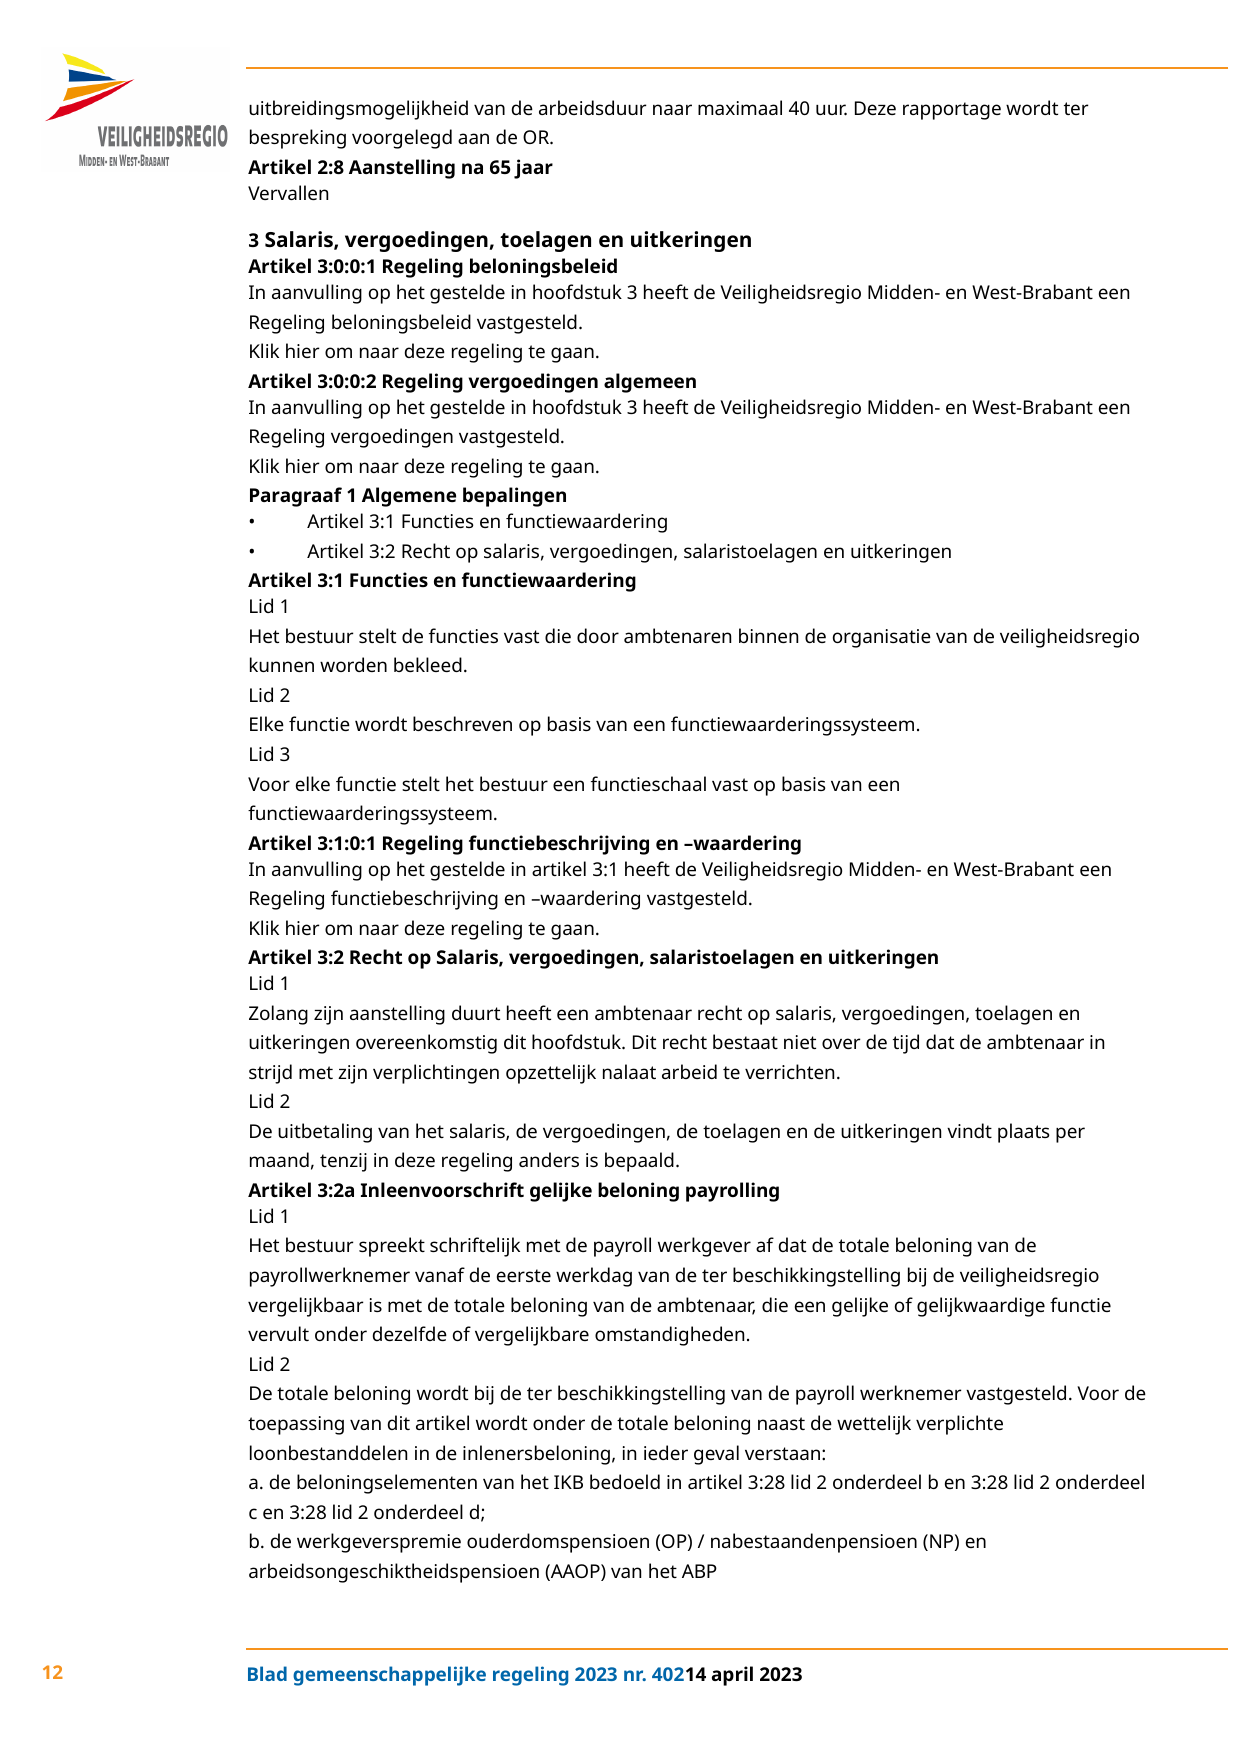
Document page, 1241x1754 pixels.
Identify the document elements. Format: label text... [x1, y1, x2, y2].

text Artikel 3:0:0:2 Regeling vergoedingen algemeen [248, 368, 1152, 394]
text In aanvulling op het gestelde in hoofdstuk 3 heeft de Veiligheidsregio Midden- en West-Brabant een Regeling beloningsbeleid vastgesteld. [248, 279, 1152, 335]
text Klik hier om naar deze regeling te gaan. [248, 453, 1152, 479]
text Klik hier om naar deze regeling te gaan. [248, 339, 1152, 364]
text Voor elke functie stelt het bestuur een functieschaal vast op basis van een functiewaarderingssysteem. [248, 771, 1152, 826]
text Zolang zijn aanstelling duurt heeft een ambtenaar recht op salaris, vergoedingen, toelagen en uitkeringen overeenkomstig dit hoofdstuk. Dit recht bestaat niet over de tijd dat de ambtenaar in strijd met zijn verplichtingen opzettelijk nalaat arbeid te verrichten. [248, 1000, 1152, 1085]
text In aanvulling op het gestelde in artikel 3:1 heeft de Veiligheidsregio Midden- en West-Brabant een Regeling functiebeschrijving en –waardering vastgesteld. [248, 856, 1152, 911]
text Het bestuur spreekt schriftelijk met de payroll werkgever af dat de totale beloning van de payrollwerknemer vanaf de eerste werkdag van de ter beschikkingstelling bij de veiligheidsregio vergelijkbaar is met de totale beloning van de ambtenaar, die een gelijke of gelijkwaardige functie vervult onder dezelfde of vergelijkbare omstandigheden. [248, 1233, 1152, 1347]
list Artikel 3:2 Recht op salaris, vergoedingen, salaristoelagen en uitkeringen [248, 538, 1152, 564]
text Artikel 3:1 Functies en functiewaardering [248, 568, 1152, 593]
text Lid 2 [248, 1351, 1152, 1377]
text Het bestuur stelt de functies vast die door ambtenaren binnen de organisatie van de veiligheidsregio kunnen worden bekleed. [248, 623, 1152, 678]
text De uitbetaling van het salaris, de vergoedingen, de toelagen en de uitkeringen vindt plaats per maand, tenzij in deze regeling anders is bepaald. [248, 1118, 1152, 1173]
text De totale beloning wordt bij de ter beschikkingstelling van de payroll werknemer vastgesteld. Voor de toepassing van dit artikel wordt onder de totale beloning naast de wettelijk verplichte loonbestanddelen in de inlenersbeloning, in ieder geval verstaan: [248, 1381, 1152, 1465]
text Lid 2 [248, 682, 1152, 708]
text Lid 1 [248, 970, 1152, 996]
text Vervallen [248, 180, 1152, 205]
text 3 Salaris, vergoedingen, toelagen en uitkeringen [248, 225, 1152, 254]
text Artikel 2:8 Aanstelling na 65 jaar [248, 154, 1152, 180]
text Artikel 3:0:0:1 Regeling beloningsbeleid [248, 254, 1152, 279]
text Elke functie wordt beschreven op basis van een functiewaarderingssysteem. [248, 712, 1152, 737]
text uitbreidingsmogelijkheid van de arbeidsduur naar maximaal 40 uur. Deze rapportage wordt ter bespreking voorgelegd aan de OR. [248, 95, 1152, 150]
picture [41, 47, 231, 172]
text Lid 2 [248, 1088, 1152, 1114]
list Artikel 3:1 Functies en functiewaardering [248, 508, 1152, 534]
text Paragraaf 1 Algemene bepalingen [248, 483, 1152, 508]
text a. de beloningselementen van het IKB bedoeld in artikel 3:28 lid 2 onderdeel b en 3:28 lid 2 onderdeel c en 3:28 lid 2 onderdeel d; [248, 1469, 1152, 1524]
text In aanvulling op het gestelde in hoofdstuk 3 heeft de Veiligheidsregio Midden- en West-Brabant een Regeling vergoedingen vastgesteld. [248, 394, 1152, 449]
text Klik hier om naar deze regeling te gaan. [248, 915, 1152, 941]
text Lid 1 [248, 1203, 1152, 1229]
text Lid 3 [248, 741, 1152, 767]
text Artikel 3:2 Recht op Salaris, vergoedingen, salaristoelagen en uitkeringen [248, 944, 1152, 970]
text Lid 1 [248, 593, 1152, 619]
text Artikel 3:2a Inleenvoorschrift gelijke beloning payrolling [248, 1177, 1152, 1203]
text Artikel 3:1:0:1 Regeling functiebeschrijving en –waardering [248, 830, 1152, 856]
text b. de werkgeverspremie ouderdomspensioen (OP) / nabestaandenpensioen (NP) en arbeidsongeschiktheidspensioen (AAOP) van het ABP [248, 1528, 1152, 1584]
